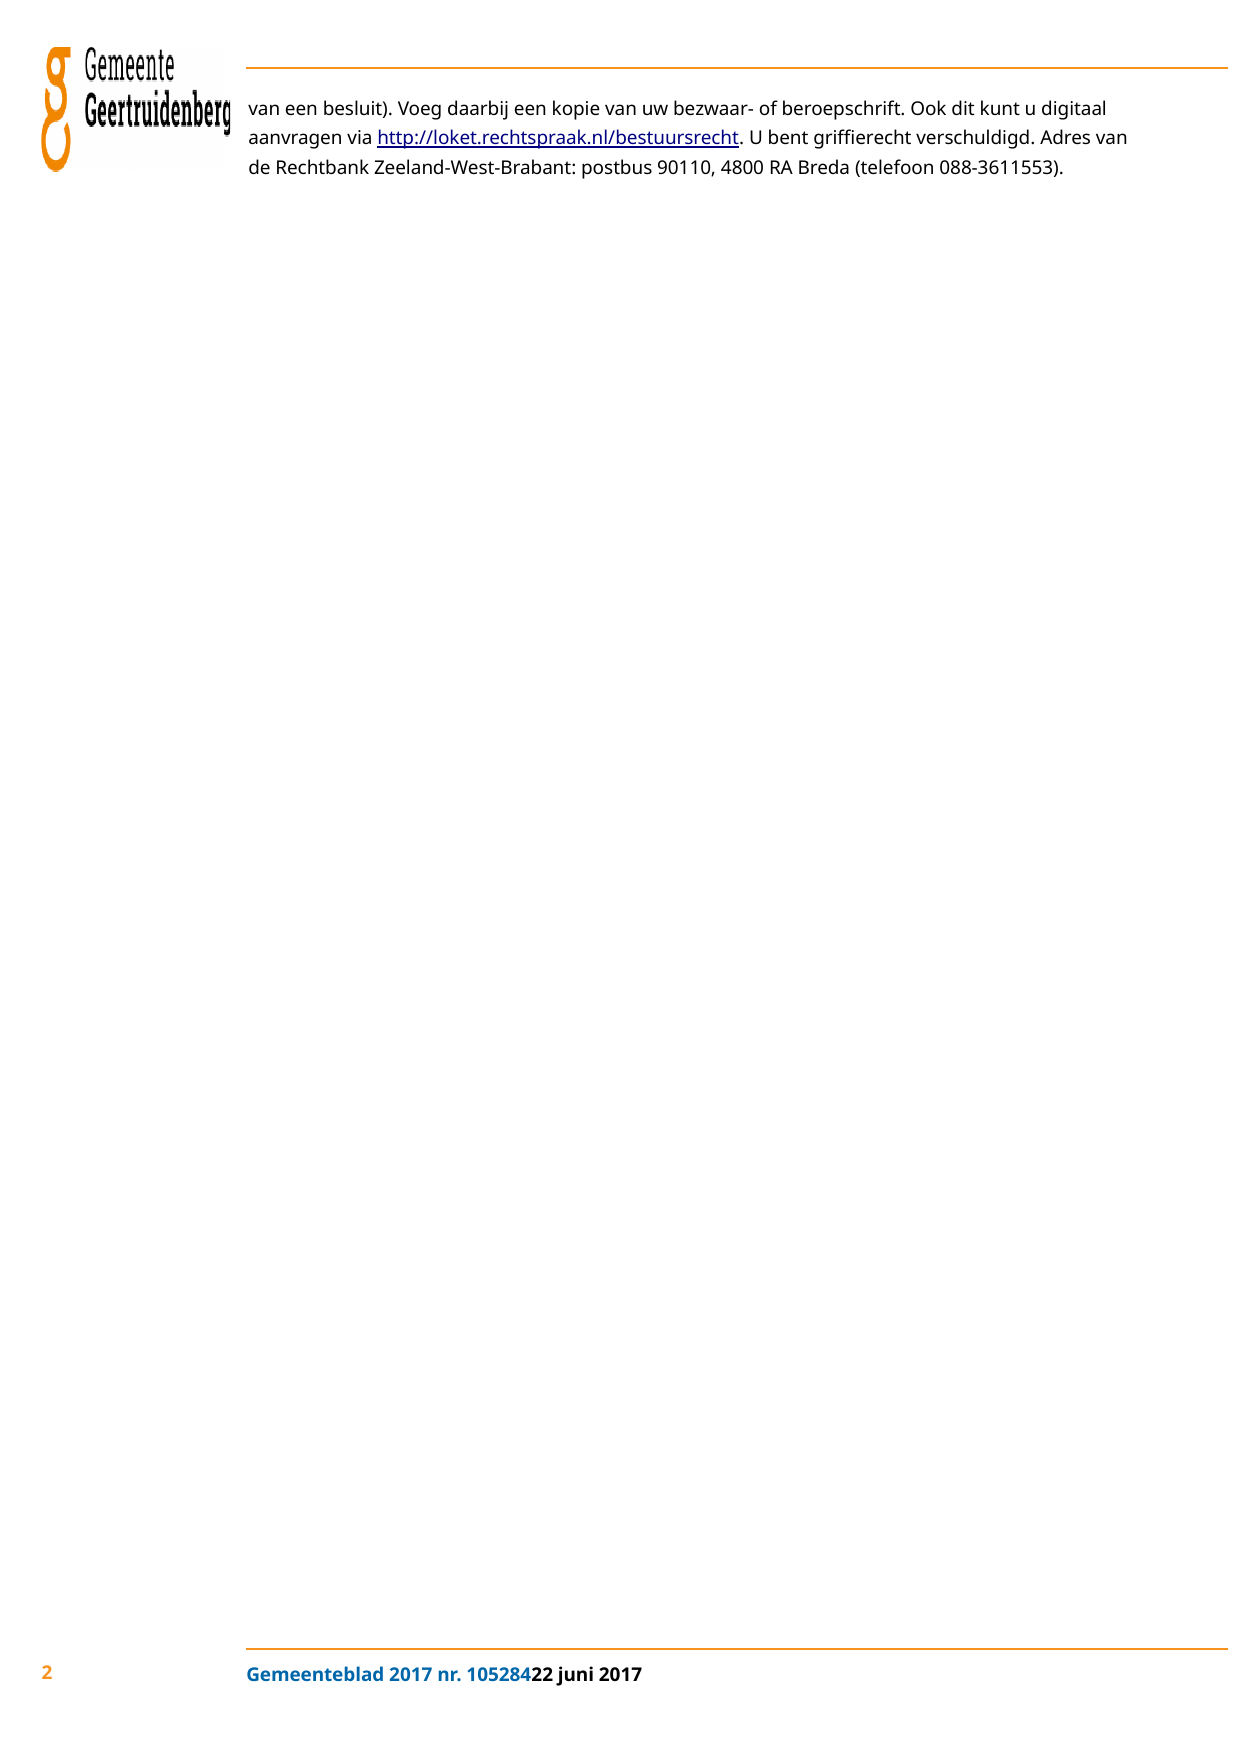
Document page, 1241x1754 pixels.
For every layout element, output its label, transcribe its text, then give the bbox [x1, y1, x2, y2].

picture [41, 47, 231, 172]
text van een besluit). Voeg daarbij een kopie van uw bezwaar- of beroepschrift. Ook dit kunt u digitaal aanvragen via http://loket.rechtspraak.nl/bestuursrecht. U bent griffierecht verschuldigd. Adres van de Rechtbank Zeeland-West-Brabant: postbus 90110, 4800 RA Breda (telefoon 088-3611553). [248, 95, 1152, 180]
